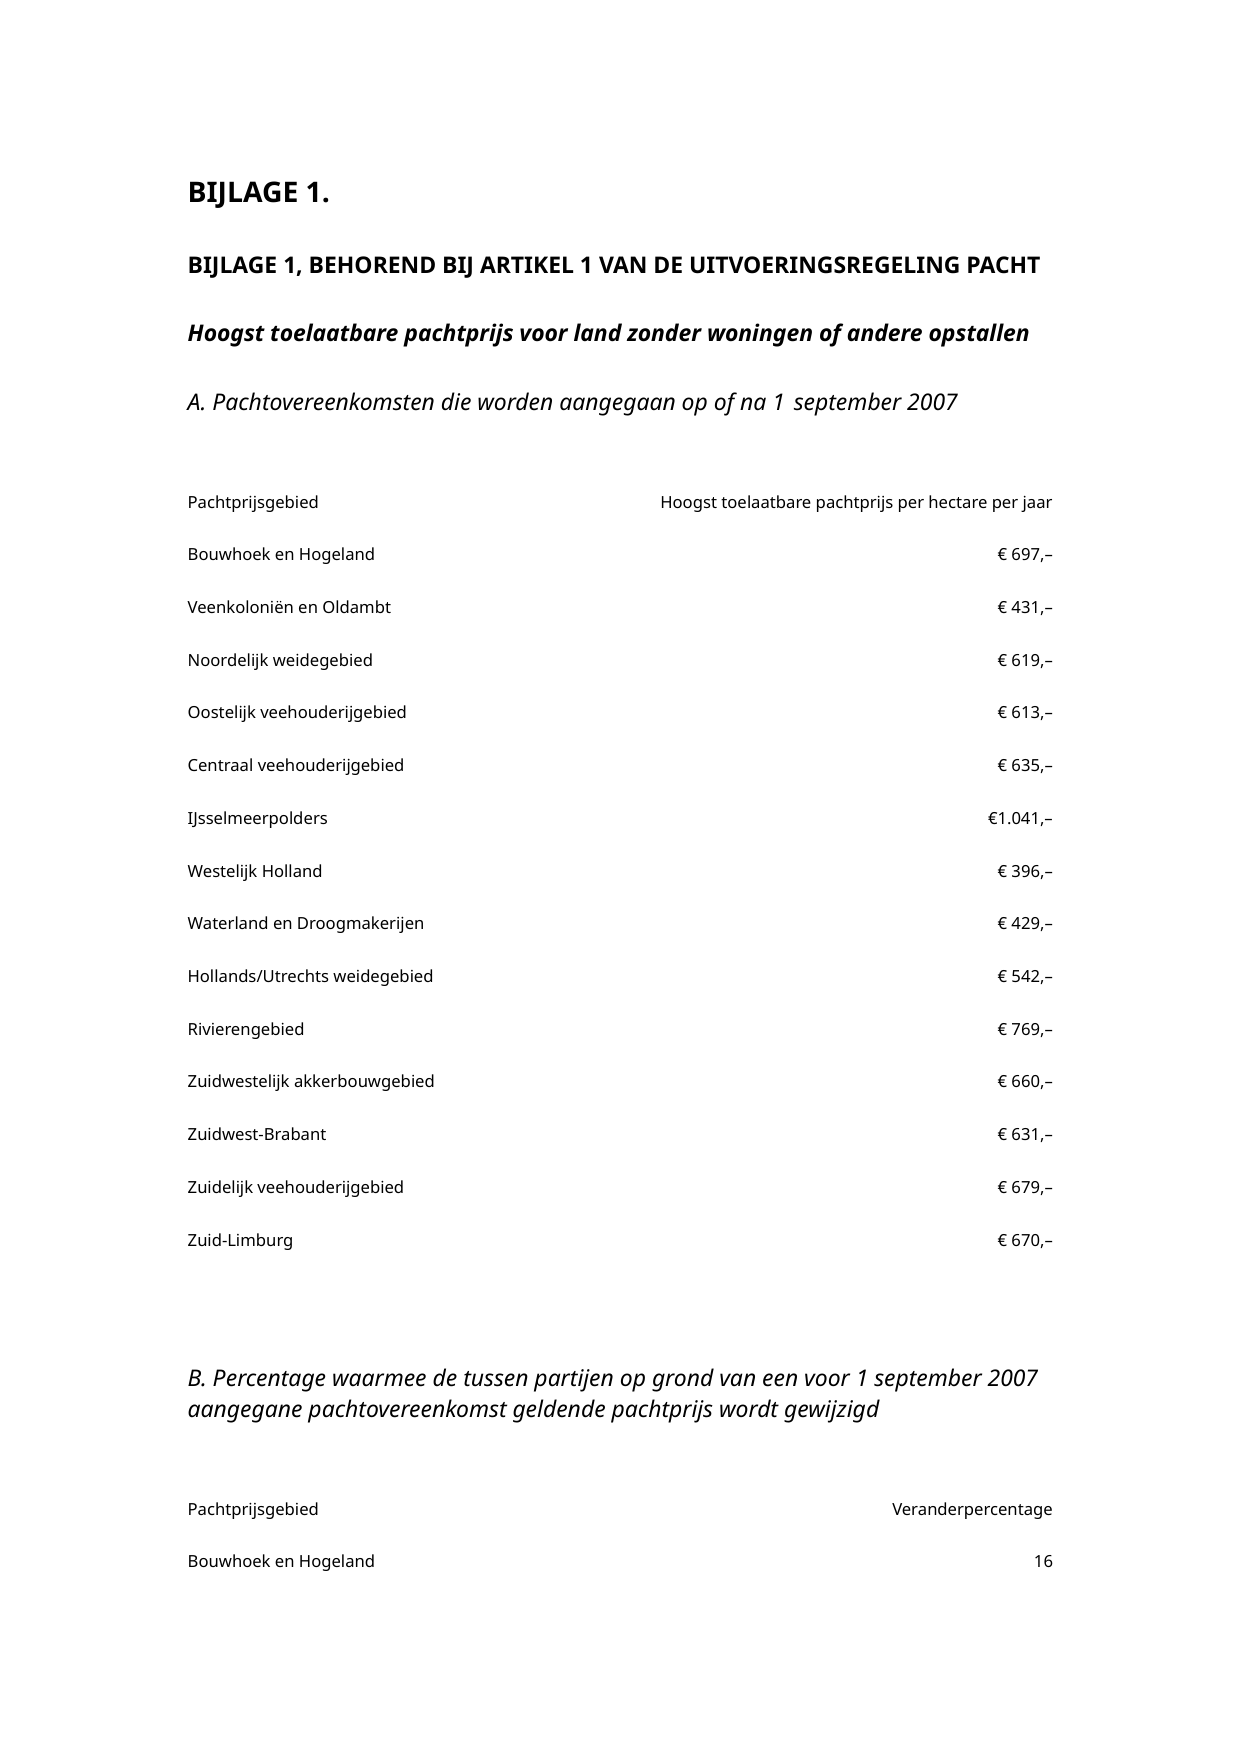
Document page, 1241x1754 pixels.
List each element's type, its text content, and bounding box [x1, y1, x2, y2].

subtitle A. Pachtovereenkomsten die worden aangegaan op of na 1 september 2007 [187, 386, 1053, 417]
table_header Pachtprijsgebied [188, 1497, 620, 1550]
table_cell Zuidelijk veehouderijgebied [188, 1176, 620, 1228]
table_cell € 619,– [620, 649, 1053, 701]
table_cell Rivierengebied [188, 1018, 620, 1070]
table_cell Veenkoloniën en Oldambt [188, 596, 620, 648]
subtitle Hoogst toelaatbare pachtprijs voor land zonder woningen of andere opstallen [187, 317, 1053, 349]
table_cell Zuid-Limburg [188, 1228, 620, 1281]
table_header Hoogst toelaatbare pachtprijs per hectare per jaar [620, 490, 1053, 543]
table_cell €1.041,– [620, 807, 1053, 859]
table_cell 16 [620, 1550, 1053, 1603]
table_cell € 697,– [620, 543, 1053, 596]
table_cell Waterland en Droogmakerijen [188, 912, 620, 965]
table_cell € 431,– [620, 596, 1053, 648]
table_cell Hollands/Utrechts weidegebied [188, 965, 620, 1017]
table_cell Bouwhoek en Hogeland [188, 543, 620, 596]
table_header Pachtprijsgebied [188, 490, 620, 543]
table_cell € 769,– [620, 1018, 1053, 1070]
table_cell € 396,– [620, 859, 1053, 912]
table_cell Zuidwestelijk akkerbouwgebied [188, 1070, 620, 1123]
subtitle B. Percentage waarmee de tussen partijen op grond van een voor 1 september 2007 aangegane pachtovereenkomst geldende pachtprijs wordt gewijzigd [187, 1362, 1053, 1424]
table_cell Oostelijk veehouderijgebied [188, 701, 620, 754]
subtitle BIJLAGE 1. [187, 172, 1053, 211]
table_cell Noordelijk weidegebied [188, 649, 620, 701]
table_cell IJsselmeerpolders [188, 807, 620, 859]
table_cell € 613,– [620, 701, 1053, 754]
table_cell Zuidwest-Brabant [188, 1123, 620, 1176]
table_cell Centraal veehouderijgebied [188, 754, 620, 807]
table_cell € 429,– [620, 912, 1053, 965]
table_cell € 670,– [620, 1228, 1053, 1281]
table_header Veranderpercentage [620, 1497, 1053, 1550]
table_cell € 631,– [620, 1123, 1053, 1176]
table_cell € 635,– [620, 754, 1053, 807]
table_cell € 542,– [620, 965, 1053, 1017]
table_cell Bouwhoek en Hogeland [188, 1550, 620, 1603]
subtitle BIJLAGE 1, BEHOREND BIJ ARTIKEL 1 VAN DE UITVOERINGSREGELING PACHT [187, 249, 1053, 280]
table_cell € 679,– [620, 1176, 1053, 1228]
table_cell Westelijk Holland [188, 859, 620, 912]
table_cell € 660,– [620, 1070, 1053, 1123]
